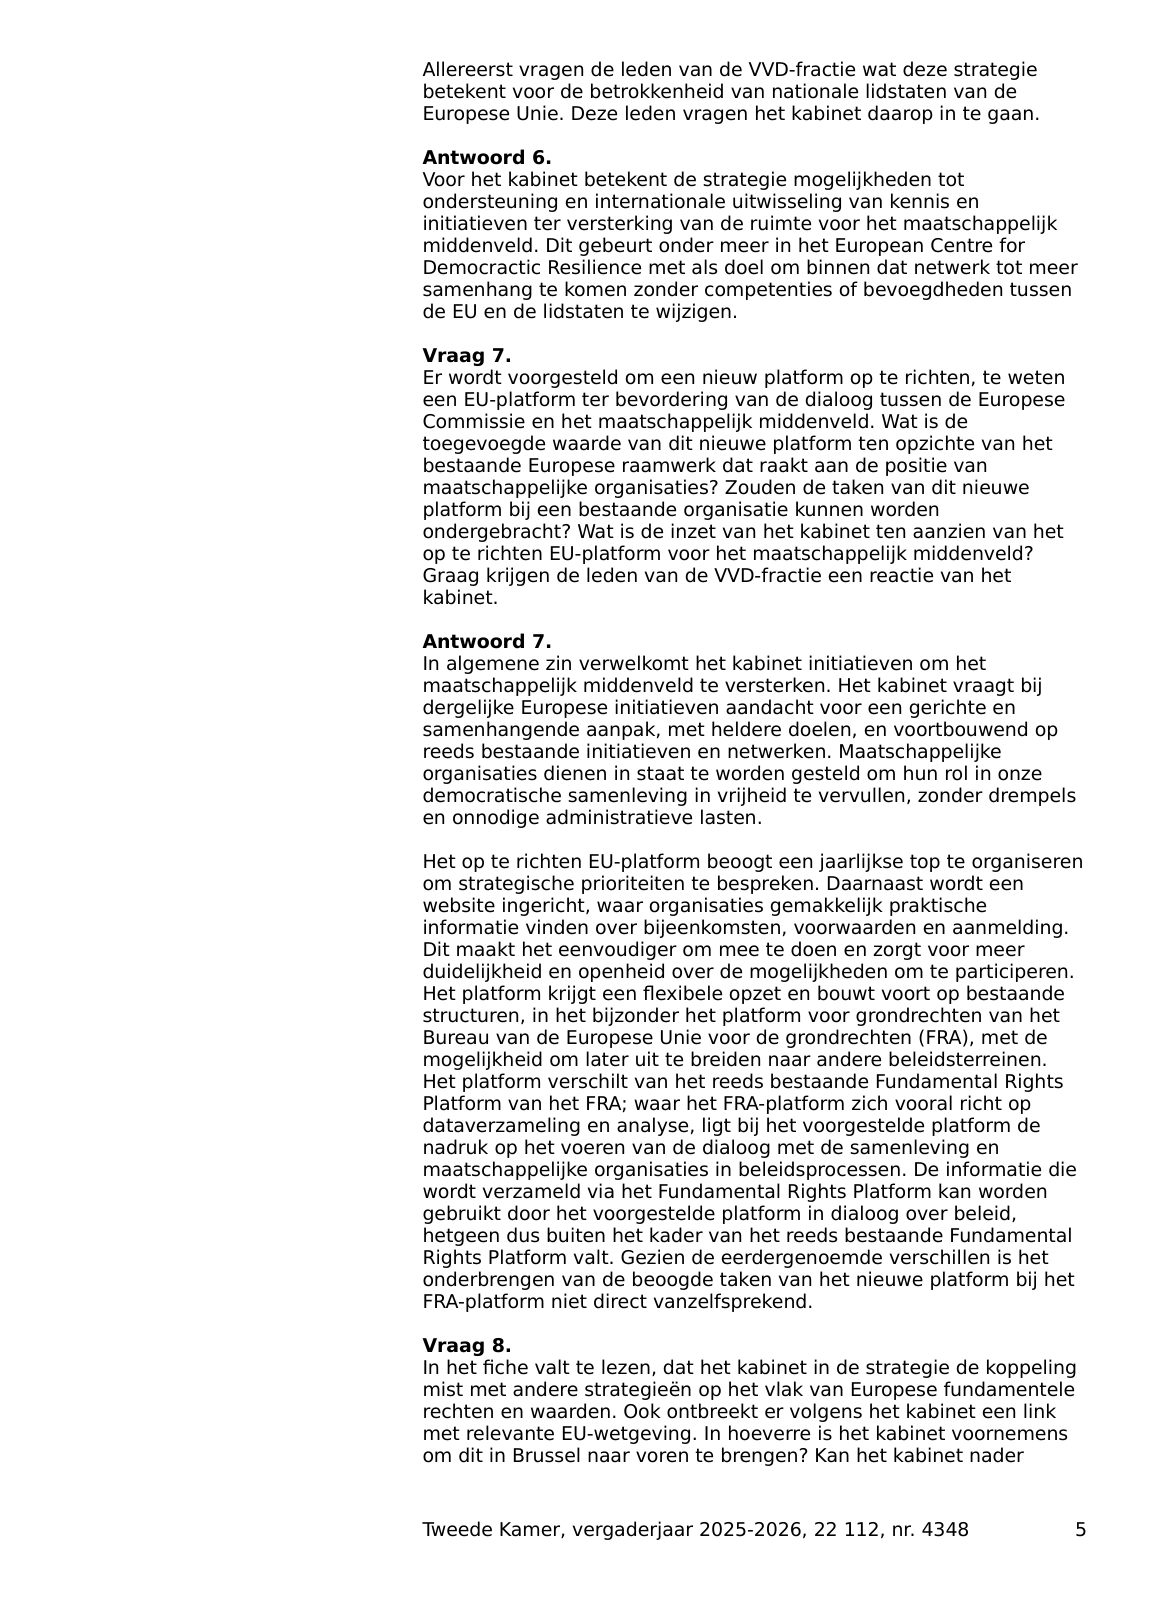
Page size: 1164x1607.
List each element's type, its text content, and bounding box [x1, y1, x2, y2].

text Er wordt voorgesteld om een nieuw platform op te richten, te weten een EU-platform ter bevordering van de dialoog tussen de Europese Commissie en het maatschappelijk middenveld. Wat is de toegevoegde waarde van dit nieuwe platform ten opzichte van het bestaande Europese raamwerk dat raakt aan de positie van maatschappelijke organisaties? Zouden de taken van dit nieuwe platform bij een bestaande organisatie kunnen worden ondergebracht? Wat is de inzet van het kabinet ten aanzien van het op te richten EU-platform voor het maatschappelijk middenveld? Graag krijgen de leden van de VVD-fractie een reactie van het kabinet. [422, 367, 1087, 609]
text In het fiche valt te lezen, dat het kabinet in de strategie de koppeling mist met andere strategieën op het vlak van Europese fundamentele rechten en waarden. Ook ontbreekt er volgens het kabinet een link met relevante EU-wetgeving. In hoeverre is het kabinet voornemens om dit in Brussel naar voren te brengen? Kan het kabinet nader [422, 1357, 1087, 1467]
text Antwoord 6. [422, 147, 1087, 169]
text Antwoord 7. [422, 631, 1087, 653]
text Vraag 8. [422, 1335, 1087, 1357]
text In algemene zin verwelkomt het kabinet initiatieven om het maatschappelijk middenveld te versterken. Het kabinet vraagt bij dergelijke Europese initiatieven aandacht voor een gerichte en samenhangende aanpak, met heldere doelen, en voortbouwend op reeds bestaande initiatieven en netwerken. Maatschappelijke organisaties dienen in staat te worden gesteld om hun rol in onze democratische samenleving in vrijheid te vervullen, zonder drempels en onnodige administratieve lasten. [422, 653, 1087, 829]
text Vraag 7. [422, 345, 1087, 367]
text Allereerst vragen de leden van de VVD-fractie wat deze strategie betekent voor de betrokkenheid van nationale lidstaten van de Europese Unie. Deze leden vragen het kabinet daarop in te gaan. [422, 59, 1087, 125]
text Het op te richten EU-platform beoogt een jaarlijkse top te organiseren om strategische prioriteiten te bespreken. Daarnaast wordt een website ingericht, waar organisaties gemakkelijk praktische informatie vinden over bijeenkomsten, voorwaarden en aanmelding. Dit maakt het eenvoudiger om mee te doen en zorgt voor meer duidelijkheid en openheid over de mogelijkheden om te participeren. Het platform krijgt een flexibele opzet en bouwt voort op bestaande structuren, in het bijzonder het platform voor grondrechten van het Bureau van de Europese Unie voor de grondrechten (FRA), met de mogelijkheid om later uit te breiden naar andere beleidsterreinen. Het platform verschilt van het reeds bestaande Fundamental Rights Platform van het FRA; waar het FRA-platform zich vooral richt op dataverzameling en analyse, ligt bij het voorgestelde platform de nadruk op het voeren van de dialoog met de samenleving en maatschappelijke organisaties in beleidsprocessen. De informatie die wordt verzameld via het Fundamental Rights Platform kan worden gebruikt door het voorgestelde platform in dialoog over beleid, hetgeen dus buiten het kader van het reeds bestaande Fundamental Rights Platform valt. Gezien de eerdergenoemde verschillen is het onderbrengen van de beoogde taken van het nieuwe platform bij het FRA-platform niet direct vanzelfsprekend. [422, 851, 1087, 1313]
text Voor het kabinet betekent de strategie mogelijkheden tot ondersteuning en internationale uitwisseling van kennis en initiatieven ter versterking van de ruimte voor het maatschappelijk middenveld. Dit gebeurt onder meer in het European Centre for Democractic Resilience met als doel om binnen dat netwerk tot meer samenhang te komen zonder competenties of bevoegdheden tussen de EU en de lidstaten te wijzigen. [422, 169, 1087, 323]
